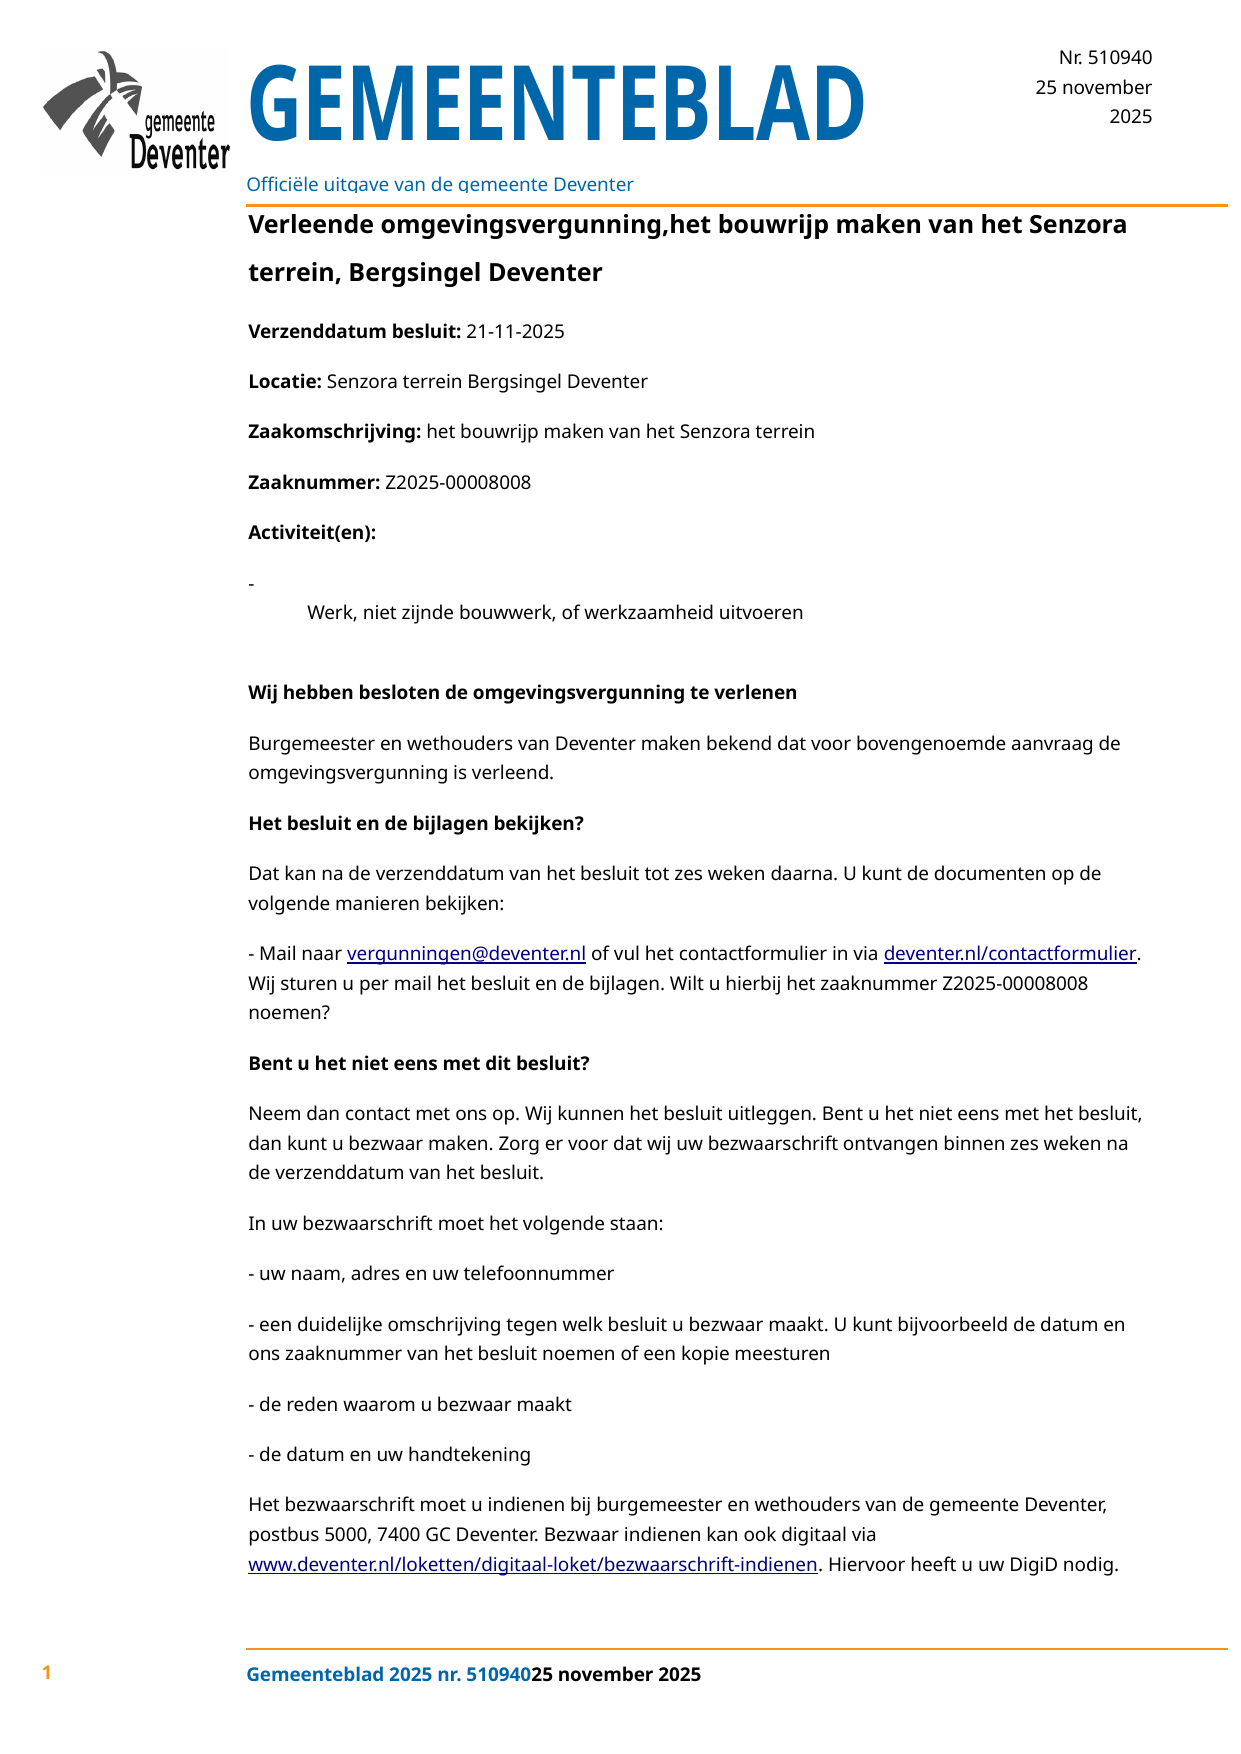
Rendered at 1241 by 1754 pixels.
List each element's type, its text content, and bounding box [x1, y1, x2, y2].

text Zaakomschrijving: het bouwrijp maken van het Senzora terrein [248, 419, 1152, 444]
text Wij hebben besloten de omgevingsvergunning te verlenen [248, 679, 1152, 705]
text Locatie: Senzora terrein Bergsingel Deventer [248, 368, 1152, 394]
picture [41, 47, 231, 172]
text Het besluit en de bijlagen bekijken? [248, 810, 1152, 836]
text Het bezwaarschrift moet u indienen bij burgemeester en wethouders van de gemeente Deventer, postbus 5000, 7400 GC Deventer. Bezwaar indienen kan ook digitaal via www.deventer.nl/loketten/digitaal-loket/bezwaarschrift-indienen. Hiervoor heeft u uw DigiD nodig. [248, 1492, 1152, 1577]
text Bent u het niet eens met dit besluit? [248, 1050, 1152, 1076]
text - de datum en uw handtekening [248, 1441, 1152, 1467]
list Werk, niet zijnde bouwwerk, of werkzaamheid uitvoeren [248, 599, 1152, 625]
text - uw naam, adres en uw telefoonnummer [248, 1260, 1152, 1286]
text In uw bezwaarschrift moet het volgende staan: [248, 1210, 1152, 1236]
text Verzenddatum besluit: 21-11-2025 [248, 318, 1152, 344]
text - een duidelijke omschrijving tegen welk besluit u bezwaar maakt. U kunt bijvoorbeeld de datum en ons zaaknummer van het besluit noemen of een kopie meesturen [248, 1311, 1152, 1366]
text Burgemeester en wethouders van Deventer maken bekend dat voor bovengenoemde aanvraag de omgevingsvergunning is verleend. [248, 730, 1152, 785]
text - Mail naar vergunningen@deventer.nl of vul het contactformulier in via deventer.nl/contactformulier. Wij sturen u per mail het besluit en de bijlagen. Wilt u hierbij het zaaknummer Z2025-00008008 noemen? [248, 940, 1152, 1025]
text Neem dan contact met ons op. Wij kunnen het besluit uitleggen. Bent u het niet eens met het besluit, dan kunt u bezwaar maken. Zorg er voor dat wij uw bezwaarschrift ontvangen binnen zes weken na de verzenddatum van het besluit. [248, 1100, 1152, 1185]
text - de reden waarom u bezwaar maakt [248, 1391, 1152, 1417]
text Verleende omgevingsvergunning,het bouwrijp maken van het Senzora terrein, Bergsingel Deventer [248, 207, 1152, 288]
text Zaaknummer: Z2025-00008008 [248, 469, 1152, 495]
text Dat kan na de verzenddatum van het besluit tot zes weken daarna. U kunt de documenten op de volgende manieren bekijken: [248, 860, 1152, 916]
text Activiteit(en): [248, 519, 1152, 545]
